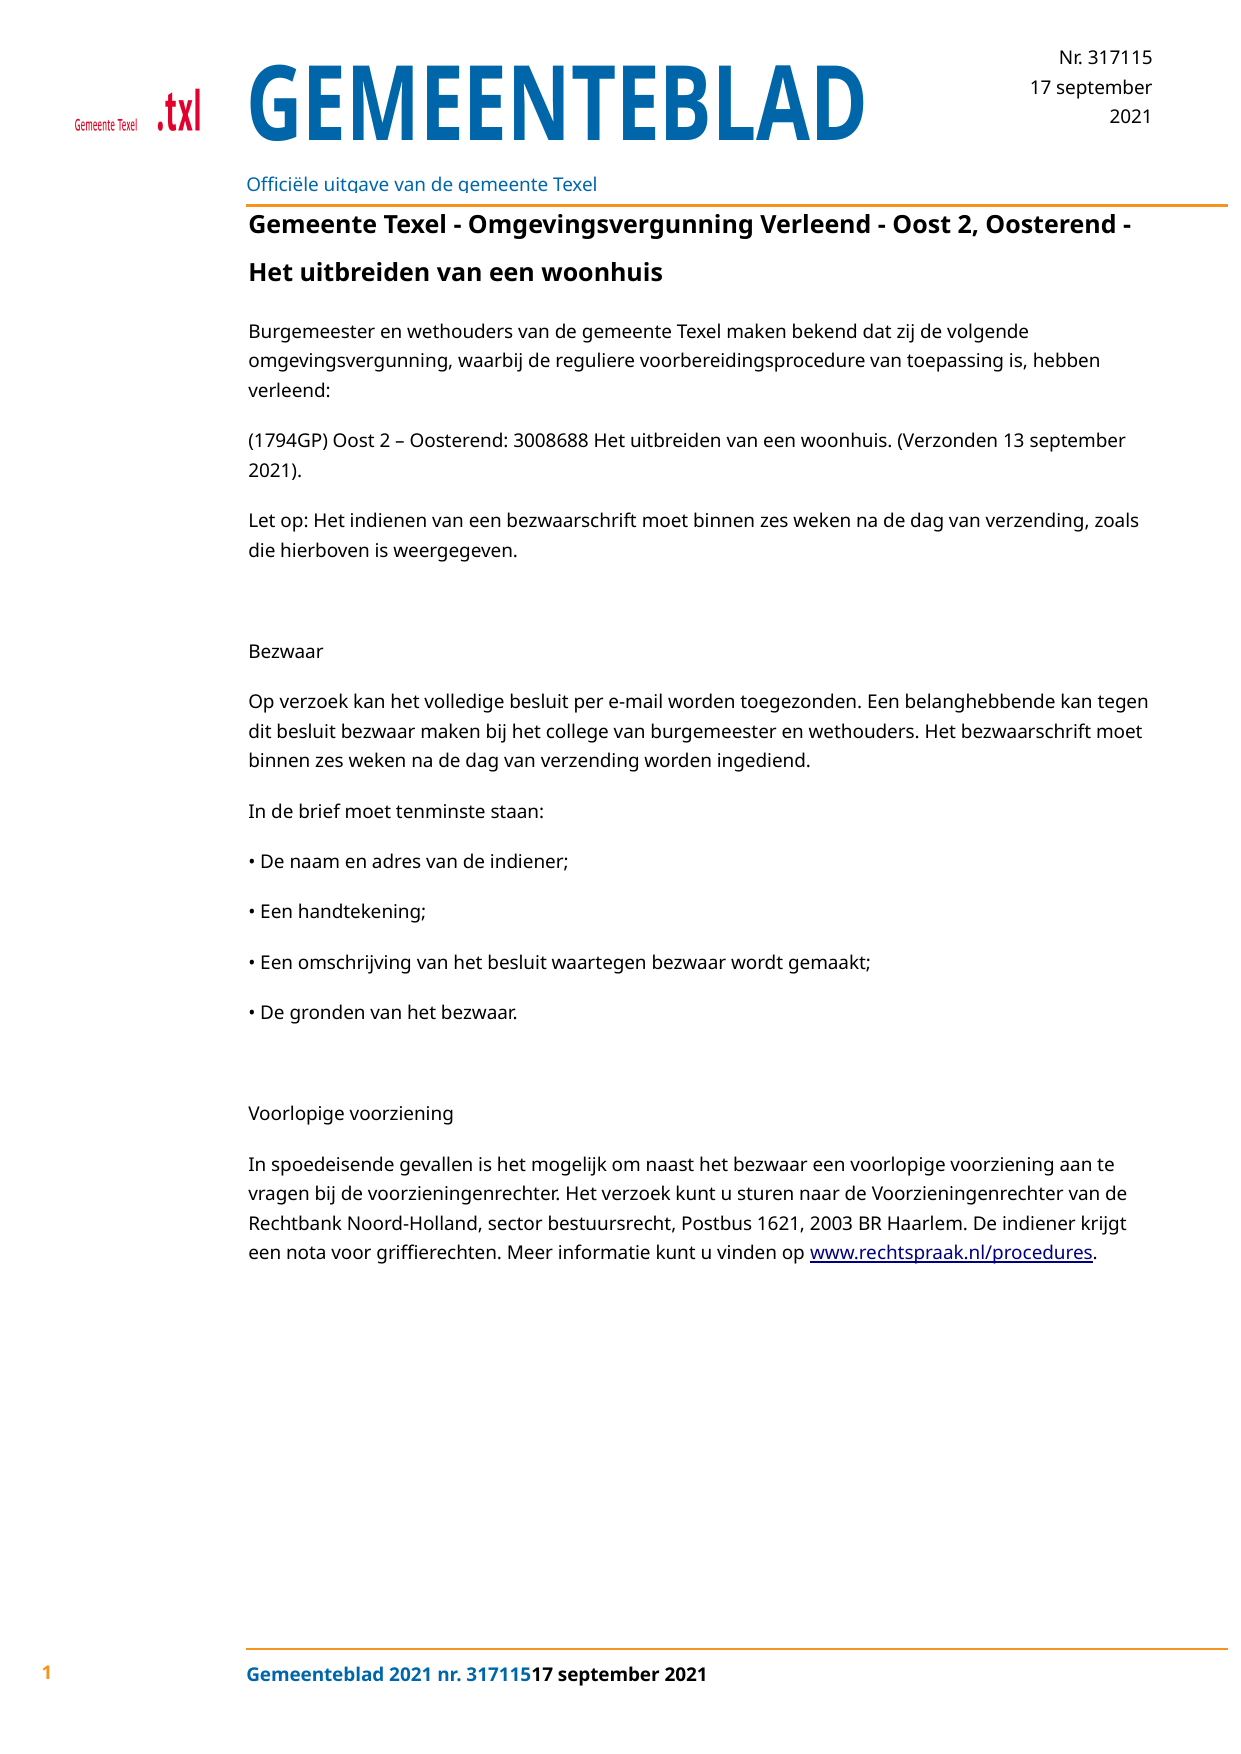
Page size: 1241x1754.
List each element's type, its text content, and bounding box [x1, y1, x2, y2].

text • De naam en adres van de indiener; [248, 848, 1152, 874]
text Let op: Het indienen van een bezwaarschrift moet binnen zes weken na de dag van verzending, zoals die hierboven is weergegeven. [248, 507, 1152, 563]
text Op verzoek kan het volledige besluit per e-mail worden toegezonden. Een belanghebbende kan tegen dit besluit bezwaar maken bij het college van burgemeester en wethouders. Het bezwaarschrift moet binnen zes weken na de dag van verzending worden ingediend. [248, 688, 1152, 773]
text • Een omschrijving van het besluit waartegen bezwaar wordt gemaakt; [248, 949, 1152, 975]
text In de brief moet tenminste staan: [248, 798, 1152, 824]
text • De gronden van het bezwaar. [248, 999, 1152, 1025]
text Gemeente Texel - Omgevingsvergunning Verleend - Oost 2, Oosterend - Het uitbreiden van een woonhuis [248, 207, 1152, 288]
text Burgemeester en wethouders van de gemeente Texel maken bekend dat zij de volgende omgevingsvergunning, waarbij de reguliere voorbereidingsprocedure van toepassing is, hebben verleend: [248, 318, 1152, 403]
text (1794GP) Oost 2 – Oosterend: 3008688 Het uitbreiden van een woonhuis. (Verzonden 13 september 2021). [248, 427, 1152, 483]
text Bezwaar [248, 638, 1152, 664]
text • Een handtekening; [248, 899, 1152, 924]
text In spoedeisende gevallen is het mogelijk om naast het bezwaar een voorlopige voorziening aan te vragen bij de voorzieningenrechter. Het verzoek kunt u sturen naar de Voorzieningenrechter van de Rechtbank Noord-Holland, sector bestuursrecht, Postbus 1621, 2003 BR Haarlem. De indiener krijgt een nota voor griffierechten. Meer informatie kunt u vinden op www.rechtspraak.nl/procedures. [248, 1151, 1152, 1265]
text Voorlopige voorziening [248, 1100, 1152, 1126]
picture [41, 47, 231, 172]
